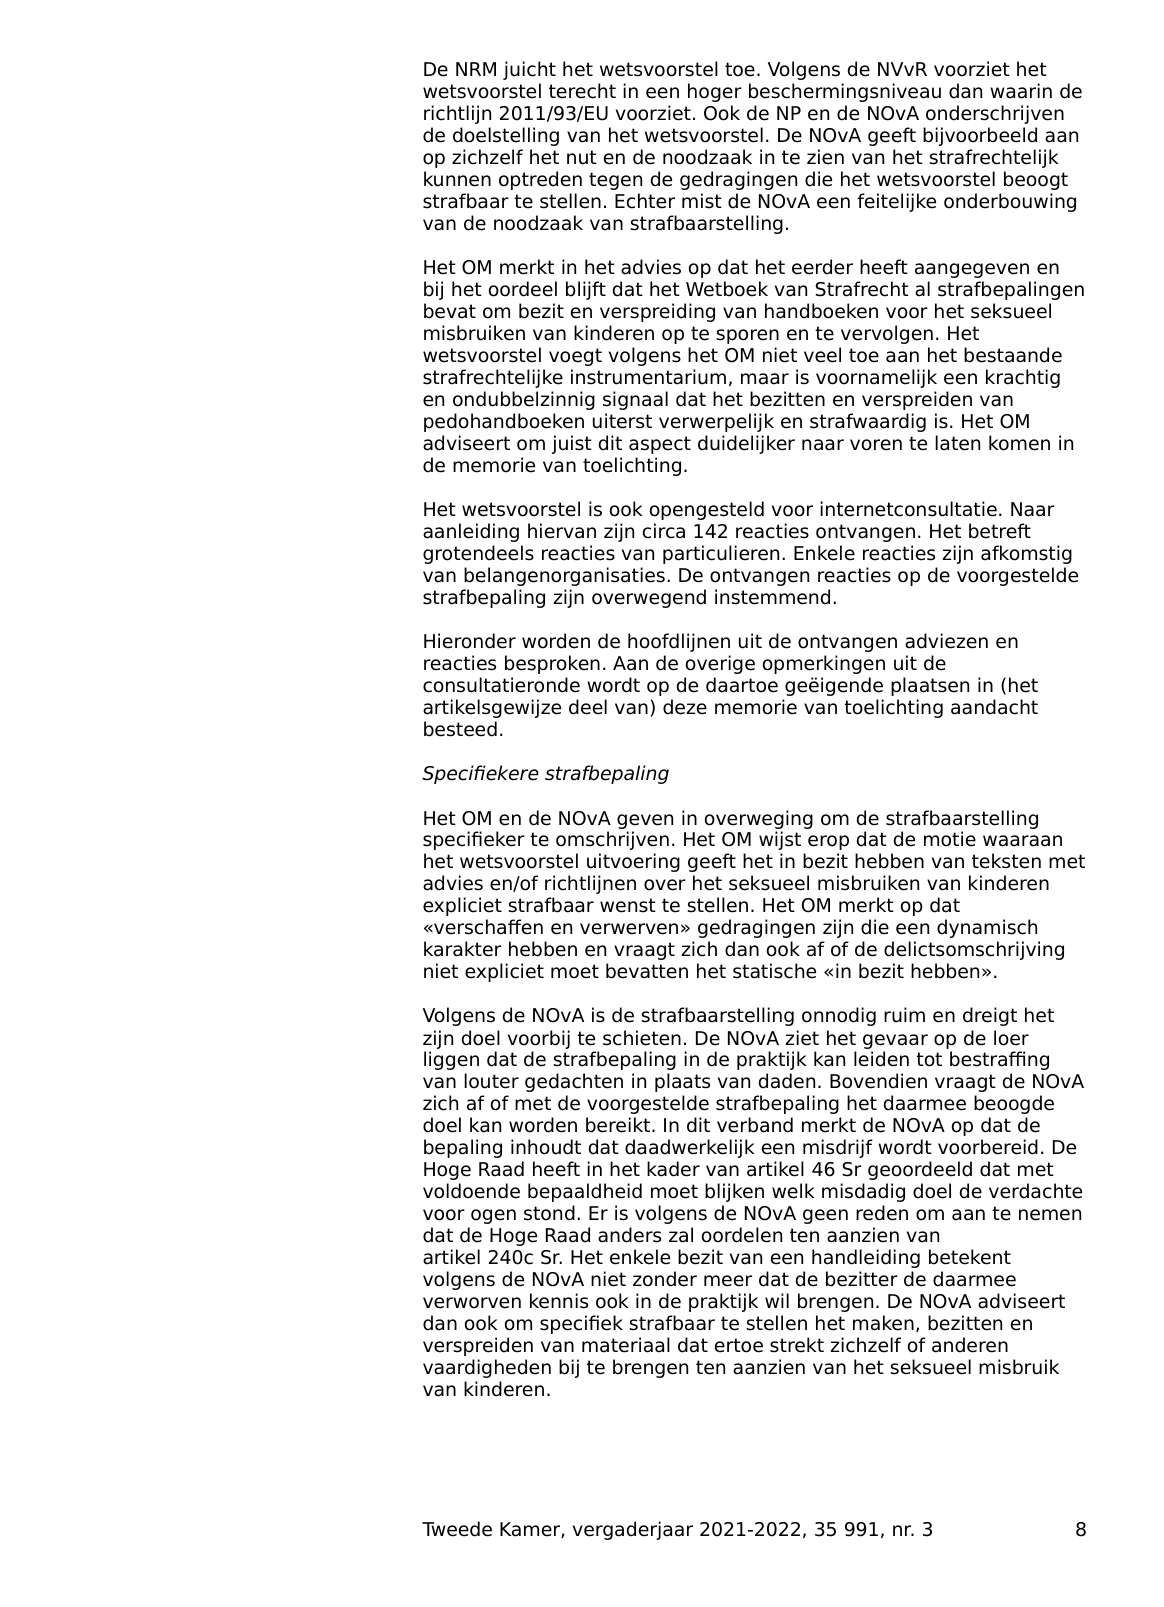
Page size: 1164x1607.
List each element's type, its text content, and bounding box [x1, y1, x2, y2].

text Het OM en de NOvA geven in overweging om de strafbaarstelling specifieker te omschrijven. Het OM wijst erop dat de motie waaraan het wetsvoorstel uitvoering geeft het in bezit hebben van teksten met advies en/of richtlijnen over het seksueel misbruiken van kinderen expliciet strafbaar wenst te stellen. Het OM merkt op dat «verschaffen en verwerven» gedragingen zijn die een dynamisch karakter hebben en vraagt zich dan ook af of de delictsomschrijving niet expliciet moet bevatten het statische «in bezit hebben». [422, 807, 1087, 983]
text Hieronder worden de hoofdlijnen uit de ontvangen adviezen en reacties besproken. Aan de overige opmerkingen uit de consultatieronde wordt op de daartoe geëigende plaatsen in (het artikelsgewijze deel van) deze memorie van toelichting aandacht besteed. [422, 631, 1087, 741]
text Het OM merkt in het advies op dat het eerder heeft aangegeven en bij het oordeel blijft dat het Wetboek van Strafrecht al strafbepalingen bevat om bezit en verspreiding van handboeken voor het seksueel misbruiken van kinderen op te sporen en te vervolgen. Het wetsvoorstel voegt volgens het OM niet veel toe aan het bestaande strafrechtelijke instrumentarium, maar is voornamelijk een krachtig en ondubbelzinnig signaal dat het bezitten en verspreiden van pedohandboeken uiterst verwerpelijk en strafwaardig is. Het OM adviseert om juist dit aspect duidelijker naar voren te laten komen in de memorie van toelichting. [422, 257, 1087, 477]
text Het wetsvoorstel is ook opengesteld voor internetconsultatie. Naar aanleiding hiervan zijn circa 142 reacties ontvangen. Het betreft grotendeels reacties van particulieren. Enkele reacties zijn afkomstig van belangenorganisaties. De ontvangen reacties op de voorgestelde strafbepaling zijn overwegend instemmend. [422, 499, 1087, 609]
subtitle Specifiekere strafbepaling [422, 763, 1087, 785]
text Volgens de NOvA is de strafbaarstelling onnodig ruim en dreigt het zijn doel voorbij te schieten. De NOvA ziet het gevaar op de loer liggen dat de strafbepaling in de praktijk kan leiden tot bestraffing van louter gedachten in plaats van daden. Bovendien vraagt de NOvA zich af of met de voorgestelde strafbepaling het daarmee beoogde doel kan worden bereikt. In dit verband merkt de NOvA op dat de bepaling inhoudt dat daadwerkelijk een misdrijf wordt voorbereid. De Hoge Raad heeft in het kader van artikel 46 Sr geoordeeld dat met voldoende bepaaldheid moet blijken welk misdadig doel de verdachte voor ogen stond. Er is volgens de NOvA geen reden om aan te nemen dat de Hoge Raad anders zal oordelen ten aanzien van artikel 240c Sr. Het enkele bezit van een handleiding betekent volgens de NOvA niet zonder meer dat de bezitter de daarmee verworven kennis ook in de praktijk wil brengen. De NOvA adviseert dan ook om specifiek strafbaar te stellen het maken, bezitten en verspreiden van materiaal dat ertoe strekt zichzelf of anderen vaardigheden bij te brengen ten aanzien van het seksueel misbruik van kinderen. [422, 1005, 1087, 1401]
text De NRM juicht het wetsvoorstel toe. Volgens de NVvR voorziet het wetsvoorstel terecht in een hoger beschermingsniveau dan waarin de richtlijn 2011/93/EU voorziet. Ook de NP en de NOvA onderschrijven de doelstelling van het wetsvoorstel. De NOvA geeft bijvoorbeeld aan op zichzelf het nut en de noodzaak in te zien van het strafrechtelijk kunnen optreden tegen de gedragingen die het wetsvoorstel beoogt strafbaar te stellen. Echter mist de NOvA een feitelijke onderbouwing van de noodzaak van strafbaarstelling. [422, 59, 1087, 235]
